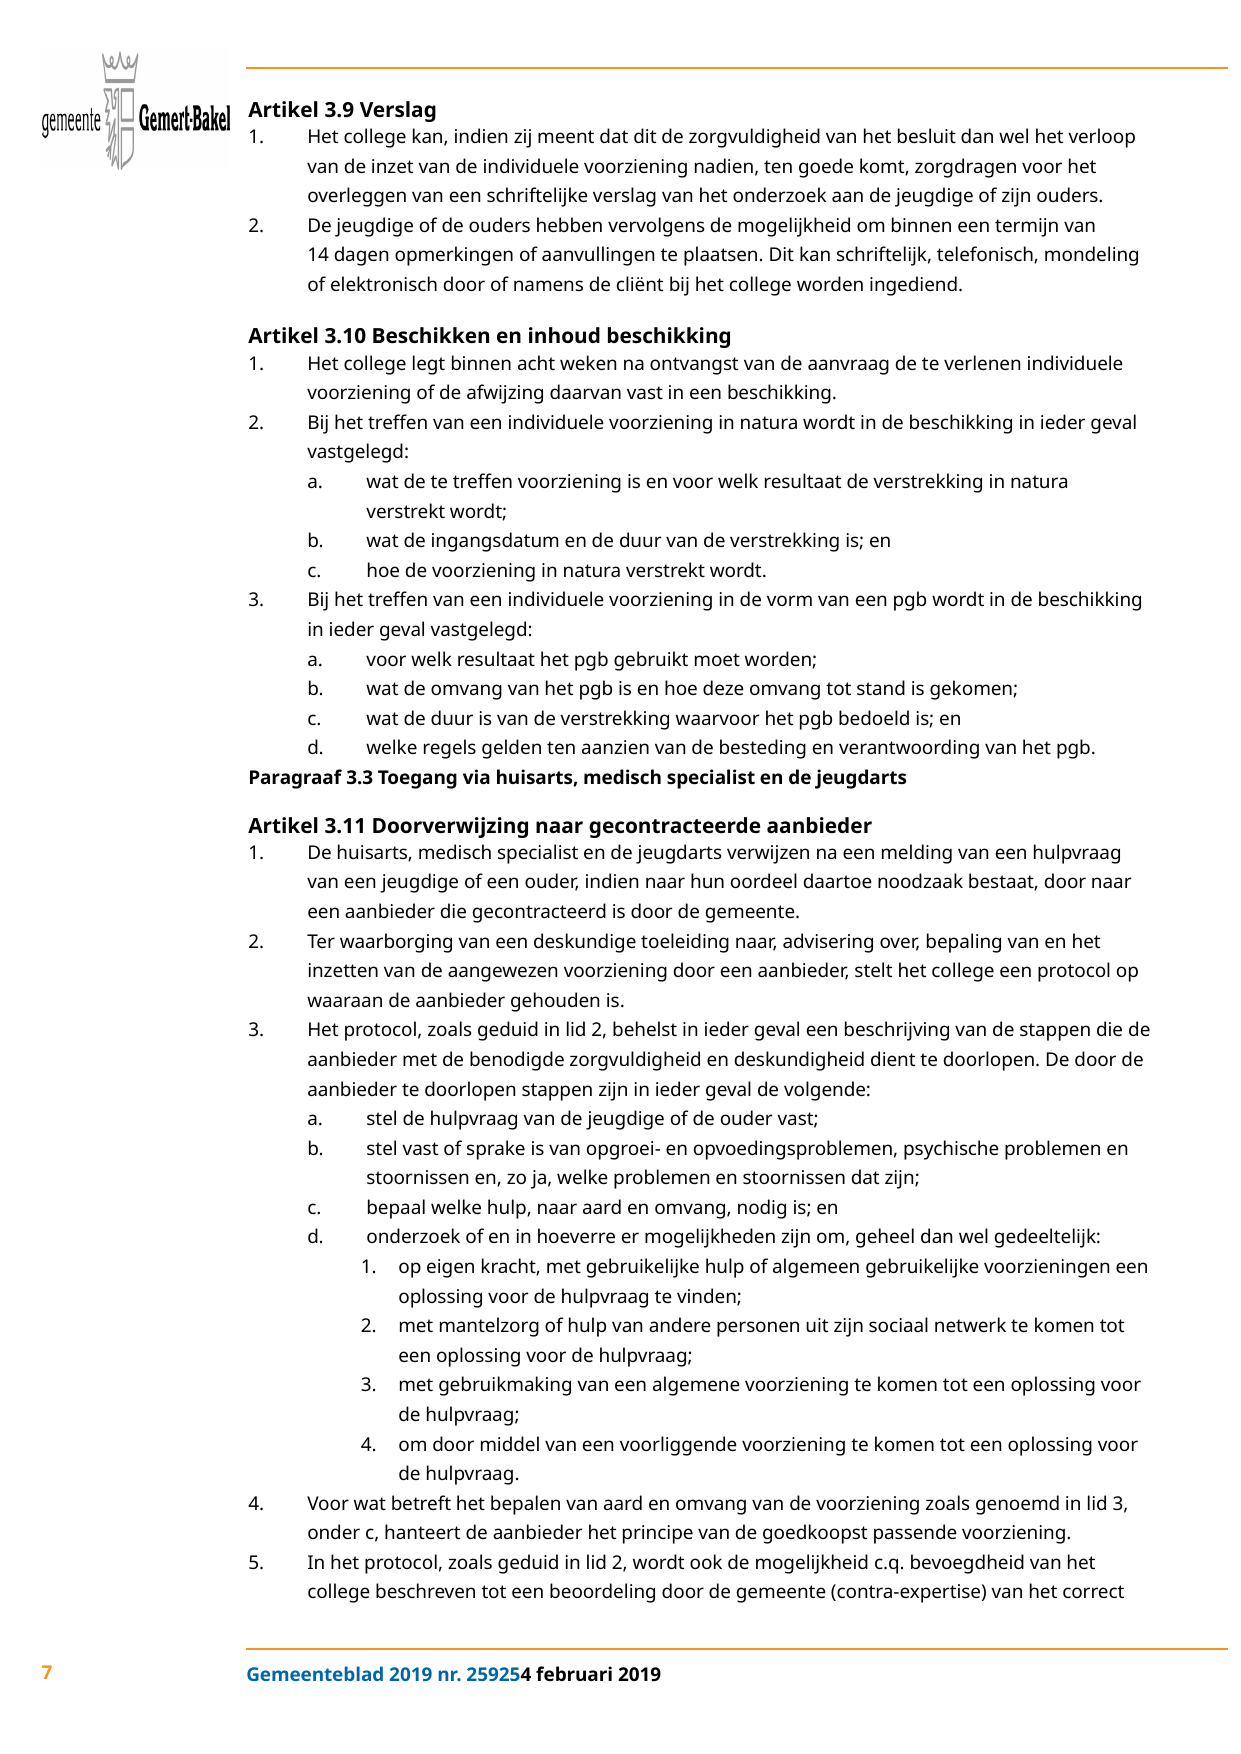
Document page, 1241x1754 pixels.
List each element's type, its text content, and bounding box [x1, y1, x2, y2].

list wat de ingangsdatum en de duur van de verstrekking is; en [307, 527, 1152, 553]
text Paragraaf 3.3 Toegang via huisarts, medisch specialist en de jeugdarts [248, 764, 1152, 790]
list welke regels gelden ten aanzien van de besteding en verantwoording van het pgb. [307, 734, 1152, 760]
list voor welk resultaat het pgb gebruikt moet worden; [307, 646, 1152, 672]
list bepaal welke hulp, naar aard en omvang, nodig is; en [307, 1194, 1152, 1220]
list stel de hulpvraag van de jeugdige of de ouder vast; [307, 1105, 1152, 1131]
list Ter waarborging van een deskundige toeleiding naar, advisering over, bepaling van en het inzetten van de aangewezen voorziening door een aanbieder, stelt het college een protocol op waaraan de aanbieder gehouden is. [248, 928, 1152, 1013]
text Artikel 3.9 Verslag [248, 95, 1152, 123]
list wat de omvang van het pgb is en hoe deze omvang tot stand is gekomen; [307, 675, 1152, 701]
list stel vast of sprake is van opgroei- en opvoedingsproblemen, psychische problemen en stoornissen en, zo ja, welke problemen en stoornissen dat zijn; [307, 1135, 1152, 1190]
list Het protocol, zoals geduid in lid 2, behelst in ieder geval een beschrijving van de stappen die de aanbieder met de benodigde zorgvuldigheid en deskundigheid dient te doorlopen. De door de aanbieder te doorlopen stappen zijn in ieder geval de volgende: [248, 1017, 1152, 1102]
text Artikel 3.10 Beschikken en inhoud beschikking [248, 322, 1152, 350]
list met mantelzorg of hulp van andere personen uit zijn sociaal netwerk te komen tot een oplossing voor de hulpvraag; [361, 1312, 1152, 1368]
list Het college legt binnen acht weken na ontvangst van de aanvraag de te verlenen individuele voorziening of de afwijzing daarvan vast in een beschikking. [248, 350, 1152, 405]
list Voor wat betreft het bepalen van aard en omvang van de voorziening zoals genoemd in lid 3, onder c, hanteert de aanbieder het principe van de goedkoopst passende voorziening. [248, 1490, 1152, 1545]
list wat de duur is van de verstrekking waarvoor het pgb bedoeld is; en [307, 705, 1152, 731]
list wat de te treffen voorziening is en voor welk resultaat de verstrekking in natura verstrekt wordt; [307, 468, 1152, 524]
list om door middel van een voorliggende voorziening te komen tot een oplossing voor de hulpvraag. [361, 1431, 1152, 1486]
picture [41, 47, 231, 172]
list hoe de voorziening in natura verstrekt wordt. [307, 557, 1152, 583]
list met gebruikmaking van een algemene voorziening te komen tot een oplossing voor de hulpvraag; [361, 1372, 1152, 1427]
list op eigen kracht, met gebruikelijke hulp of algemeen gebruikelijke voorzieningen een oplossing voor de hulpvraag te vinden; [361, 1253, 1152, 1309]
list Bij het treffen van een individuele voorziening in natura wordt in de beschikking in ieder geval vastgelegd: [248, 409, 1152, 464]
list Het college kan, indien zij meent dat dit de zorgvuldigheid van het besluit dan wel het verloop van de inzet van de individuele voorziening nadien, ten goede komt, zorgdragen voor het overleggen van een schriftelijke verslag van het onderzoek aan de jeugdige of zijn ouders. [248, 123, 1152, 208]
list Bij het treffen van een individuele voorziening in de vorm van een pgb wordt in de beschikking in ieder geval vastgelegd: [248, 587, 1152, 642]
list In het protocol, zoals geduid in lid 2, wordt ook de mogelijkheid c.q. bevoegdheid van het college beschreven tot een beoordeling door de gemeente (contra-expertise) van het correct [248, 1549, 1152, 1604]
text Artikel 3.11 Doorverwijzing naar gecontracteerde aanbieder [248, 811, 1152, 839]
list De huisarts, medisch specialist en de jeugdarts verwijzen na een melding van een hulpvraag van een jeugdige of een ouder, indien naar hun oordeel daartoe noodzaak bestaat, door naar een aanbieder die gecontracteerd is door de gemeente. [248, 839, 1152, 924]
list De jeugdige of de ouders hebben vervolgens de mogelijkheid om binnen een termijn van 14 dagen opmerkingen of aanvullingen te plaatsen. Dit kan schriftelijk, telefonisch, mondeling of elektronisch door of namens de cliënt bij het college worden ingediend. [248, 212, 1152, 297]
list onderzoek of en in hoeverre er mogelijkheden zijn om, geheel dan wel gedeeltelijk: [307, 1224, 1152, 1249]
